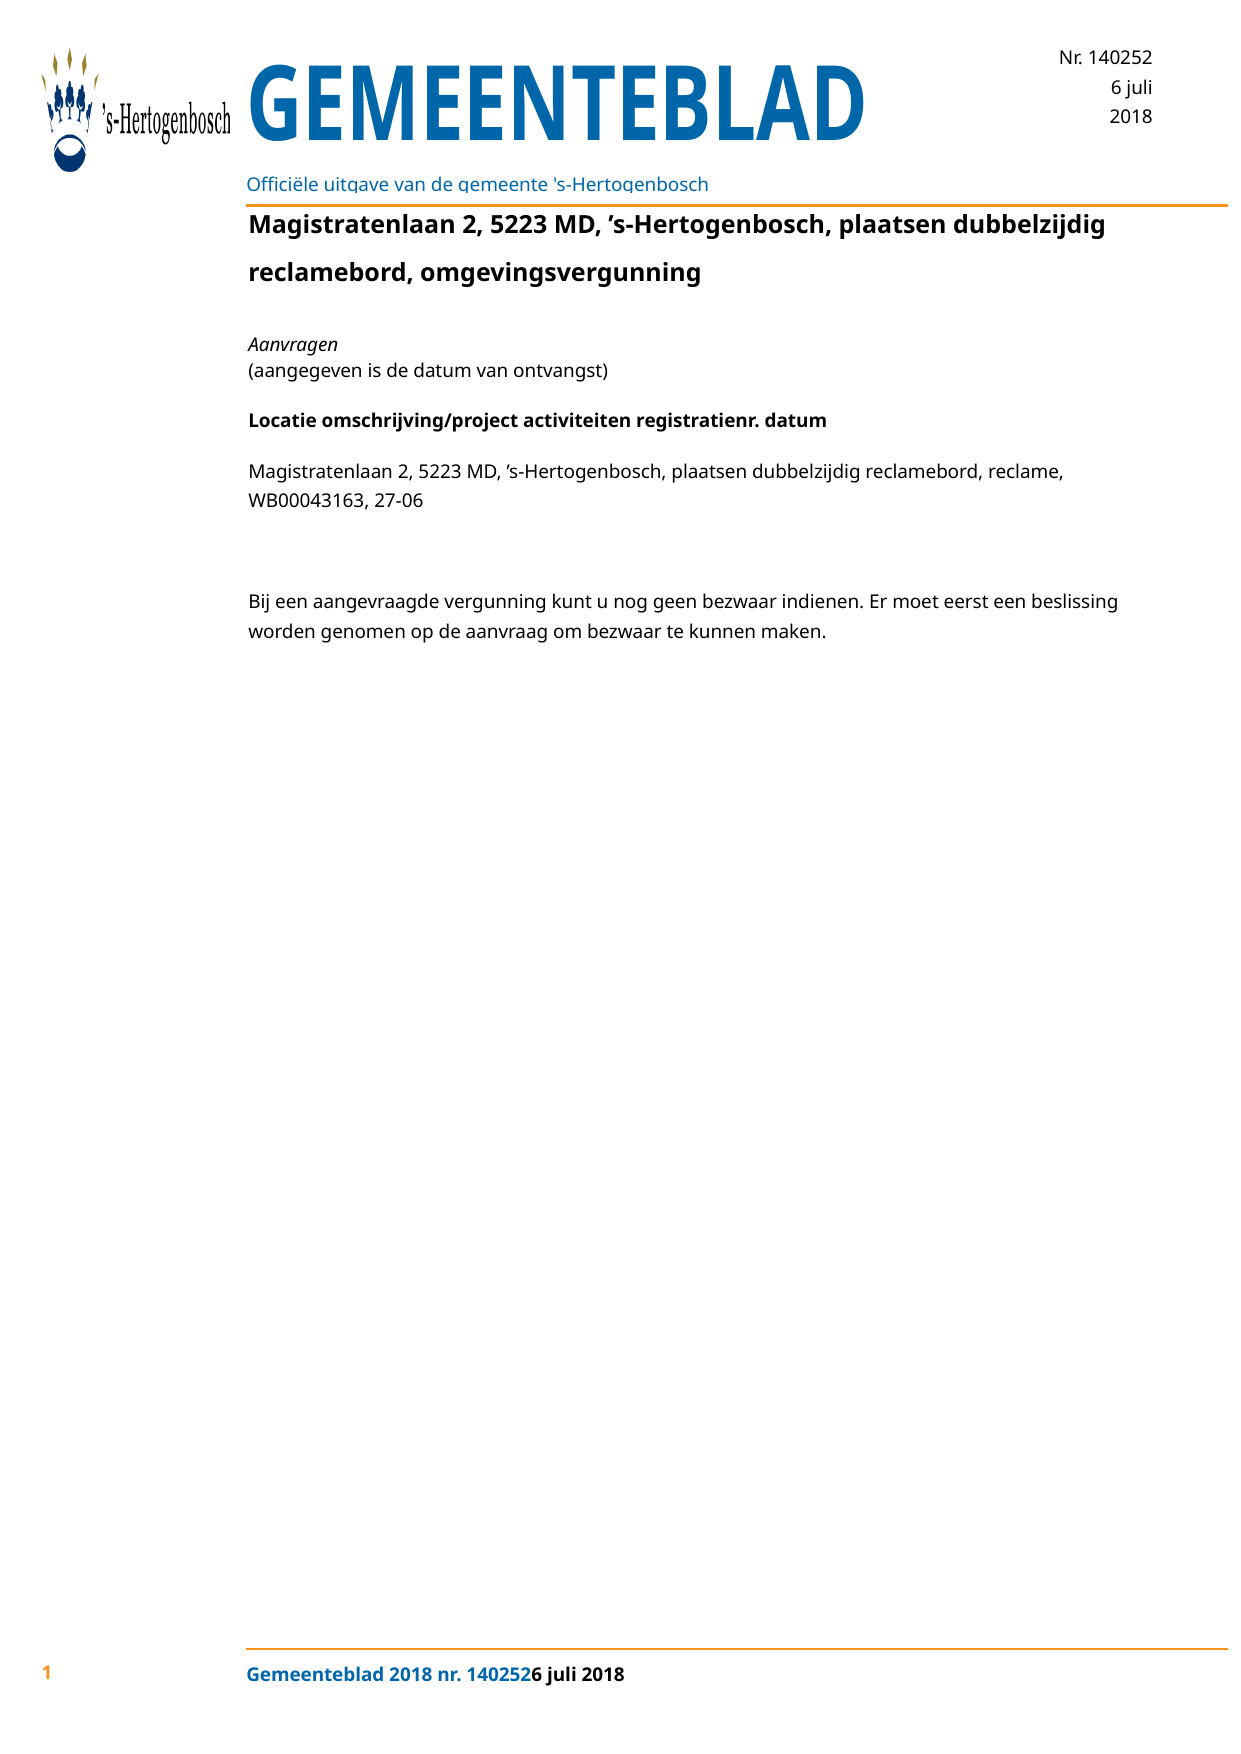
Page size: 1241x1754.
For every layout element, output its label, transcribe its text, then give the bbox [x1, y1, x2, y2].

text Bij een aangevraagde vergunning kunt u nog geen bezwaar indienen. Er moet eerst een beslissing worden genomen op de aanvraag om bezwaar te kunnen maken. [248, 588, 1152, 644]
picture [41, 47, 231, 172]
text Magistratenlaan 2, 5223 MD, ’s-Hertogenbosch, plaatsen dubbelzijdig reclamebord, reclame, WB00043163, 27-06 [248, 458, 1152, 513]
text Aanvragen [248, 331, 1152, 357]
text Magistratenlaan 2, 5223 MD, ’s-Hertogenbosch, plaatsen dubbelzijdig reclamebord, omgevingsvergunning [248, 207, 1152, 288]
text (aangegeven is de datum van ontvangst) [248, 357, 1152, 383]
text Locatie omschrijving/project activiteiten registratienr. datum [248, 408, 1152, 433]
